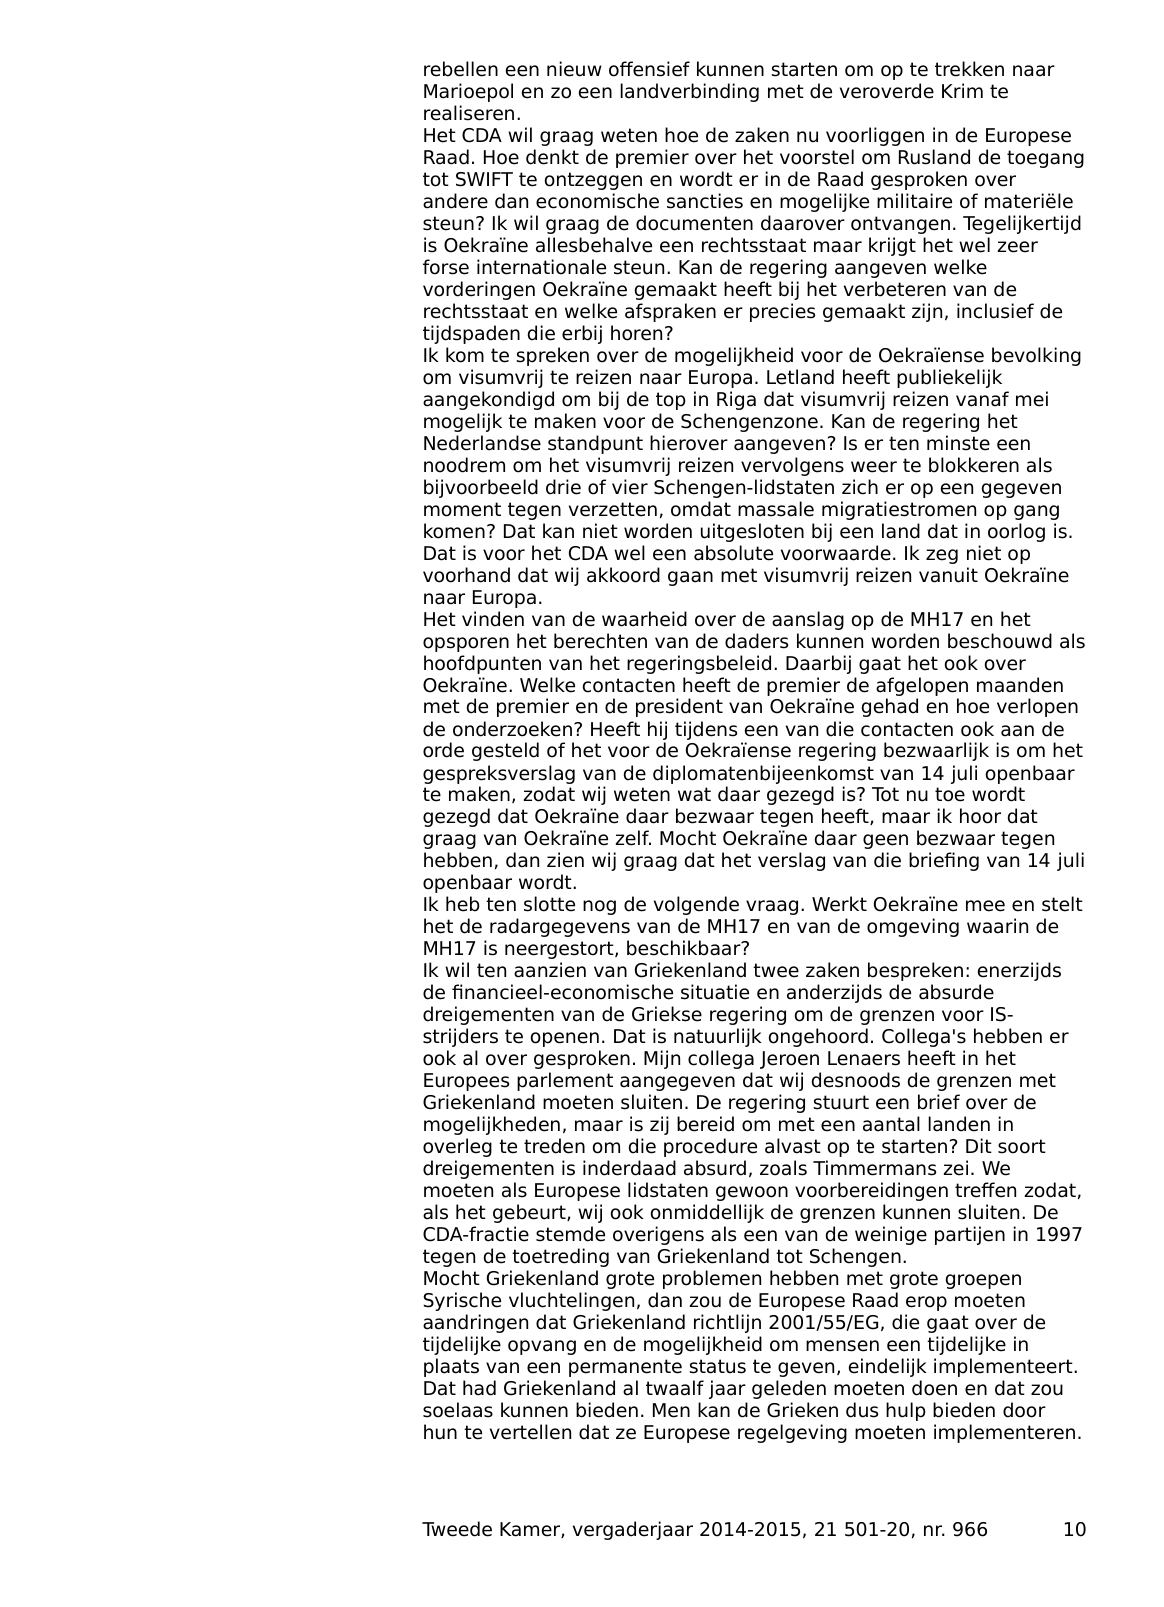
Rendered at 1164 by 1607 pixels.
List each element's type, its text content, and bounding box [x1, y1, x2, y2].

text Ik wil ten aanzien van Griekenland twee zaken bespreken: enerzijds de financieel-economische situatie en anderzijds de absurde dreigementen van de Griekse regering om de grenzen voor IS-strijders te openen. Dat is natuurlijk ongehoord. Collega's hebben er ook al over gesproken. Mijn collega Jeroen Lenaers heeft in het Europees parlement aangegeven dat wij desnoods de grenzen met Griekenland moeten sluiten. De regering stuurt een brief over de mogelijkheden, maar is zij bereid om met een aantal landen in overleg te treden om die procedure alvast op te starten? Dit soort dreigementen is inderdaad absurd, zoals Timmermans zei. We moeten als Europese lidstaten gewoon voorbereidingen treffen zodat, als het gebeurt, wij ook onmiddellijk de grenzen kunnen sluiten. De CDA-fractie stemde overigens als een van de weinige partijen in 1997 tegen de toetreding van Griekenland tot Schengen. [422, 960, 1087, 1268]
text Mocht Griekenland grote problemen hebben met grote groepen Syrische vluchtelingen, dan zou de Europese Raad erop moeten aandringen dat Griekenland richtlijn 2001/55/EG, die gaat over de tijdelijke opvang en de mogelijkheid om mensen een tijdelijke in plaats van een permanente status te geven, eindelijk implementeert. Dat had Griekenland al twaalf jaar geleden moeten doen en dat zou soelaas kunnen bieden. Men kan de Grieken dus hulp bieden door hun te vertellen dat ze Europese regelgeving moeten implementeren. [422, 1268, 1087, 1444]
text Het CDA wil graag weten hoe de zaken nu voorliggen in de Europese Raad. Hoe denkt de premier over het voorstel om Rusland de toegang tot SWIFT te ontzeggen en wordt er in de Raad gesproken over andere dan economische sancties en mogelijke militaire of materiële steun? Ik wil graag de documenten daarover ontvangen. Tegelijkertijd is Oekraïne allesbehalve een rechtsstaat maar krijgt het wel zeer forse internationale steun. Kan de regering aangeven welke vorderingen Oekraïne gemaakt heeft bij het verbeteren van de rechtsstaat en welke afspraken er precies gemaakt zijn, inclusief de tijdspaden die erbij horen? [422, 125, 1087, 345]
text Het vinden van de waarheid over de aanslag op de MH17 en het opsporen het berechten van de daders kunnen worden beschouwd als hoofdpunten van het regeringsbeleid. Daarbij gaat het ook over Oekraïne. Welke contacten heeft de premier de afgelopen maanden met de premier en de president van Oekraïne gehad en hoe verlopen de onderzoeken? Heeft hij tijdens een van die contacten ook aan de orde gesteld of het voor de Oekraïense regering bezwaarlijk is om het gespreksverslag van de diplomatenbijeenkomst van 14 juli openbaar te maken, zodat wij weten wat daar gezegd is? Tot nu toe wordt gezegd dat Oekraïne daar bezwaar tegen heeft, maar ik hoor dat graag van Oekraïne zelf. Mocht Oekraïne daar geen bezwaar tegen hebben, dan zien wij graag dat het verslag van die briefing van 14 juli openbaar wordt. [422, 608, 1087, 894]
text Ik kom te spreken over de mogelijkheid voor de Oekraïense bevolking om visumvrij te reizen naar Europa. Letland heeft publiekelijk aangekondigd om bij de top in Riga dat visumvrij reizen vanaf mei mogelijk te maken voor de Schengenzone. Kan de regering het Nederlandse standpunt hierover aangeven? Is er ten minste een noodrem om het visumvrij reizen vervolgens weer te blokkeren als bijvoorbeeld drie of vier Schengen-lidstaten zich er op een gegeven moment tegen verzetten, omdat massale migratiestromen op gang komen? Dat kan niet worden uitgesloten bij een land dat in oorlog is. Dat is voor het CDA wel een absolute voorwaarde. Ik zeg niet op voorhand dat wij akkoord gaan met visumvrij reizen vanuit Oekraïne naar Europa. [422, 345, 1087, 608]
text Ik heb ten slotte nog de volgende vraag. Werkt Oekraïne mee en stelt het de radargegevens van de MH17 en van de omgeving waarin de MH17 is neergestort, beschikbaar? [422, 894, 1087, 960]
text rebellen een nieuw offensief kunnen starten om op te trekken naar Marioepol en zo een landverbinding met de veroverde Krim te realiseren. [422, 59, 1087, 125]
